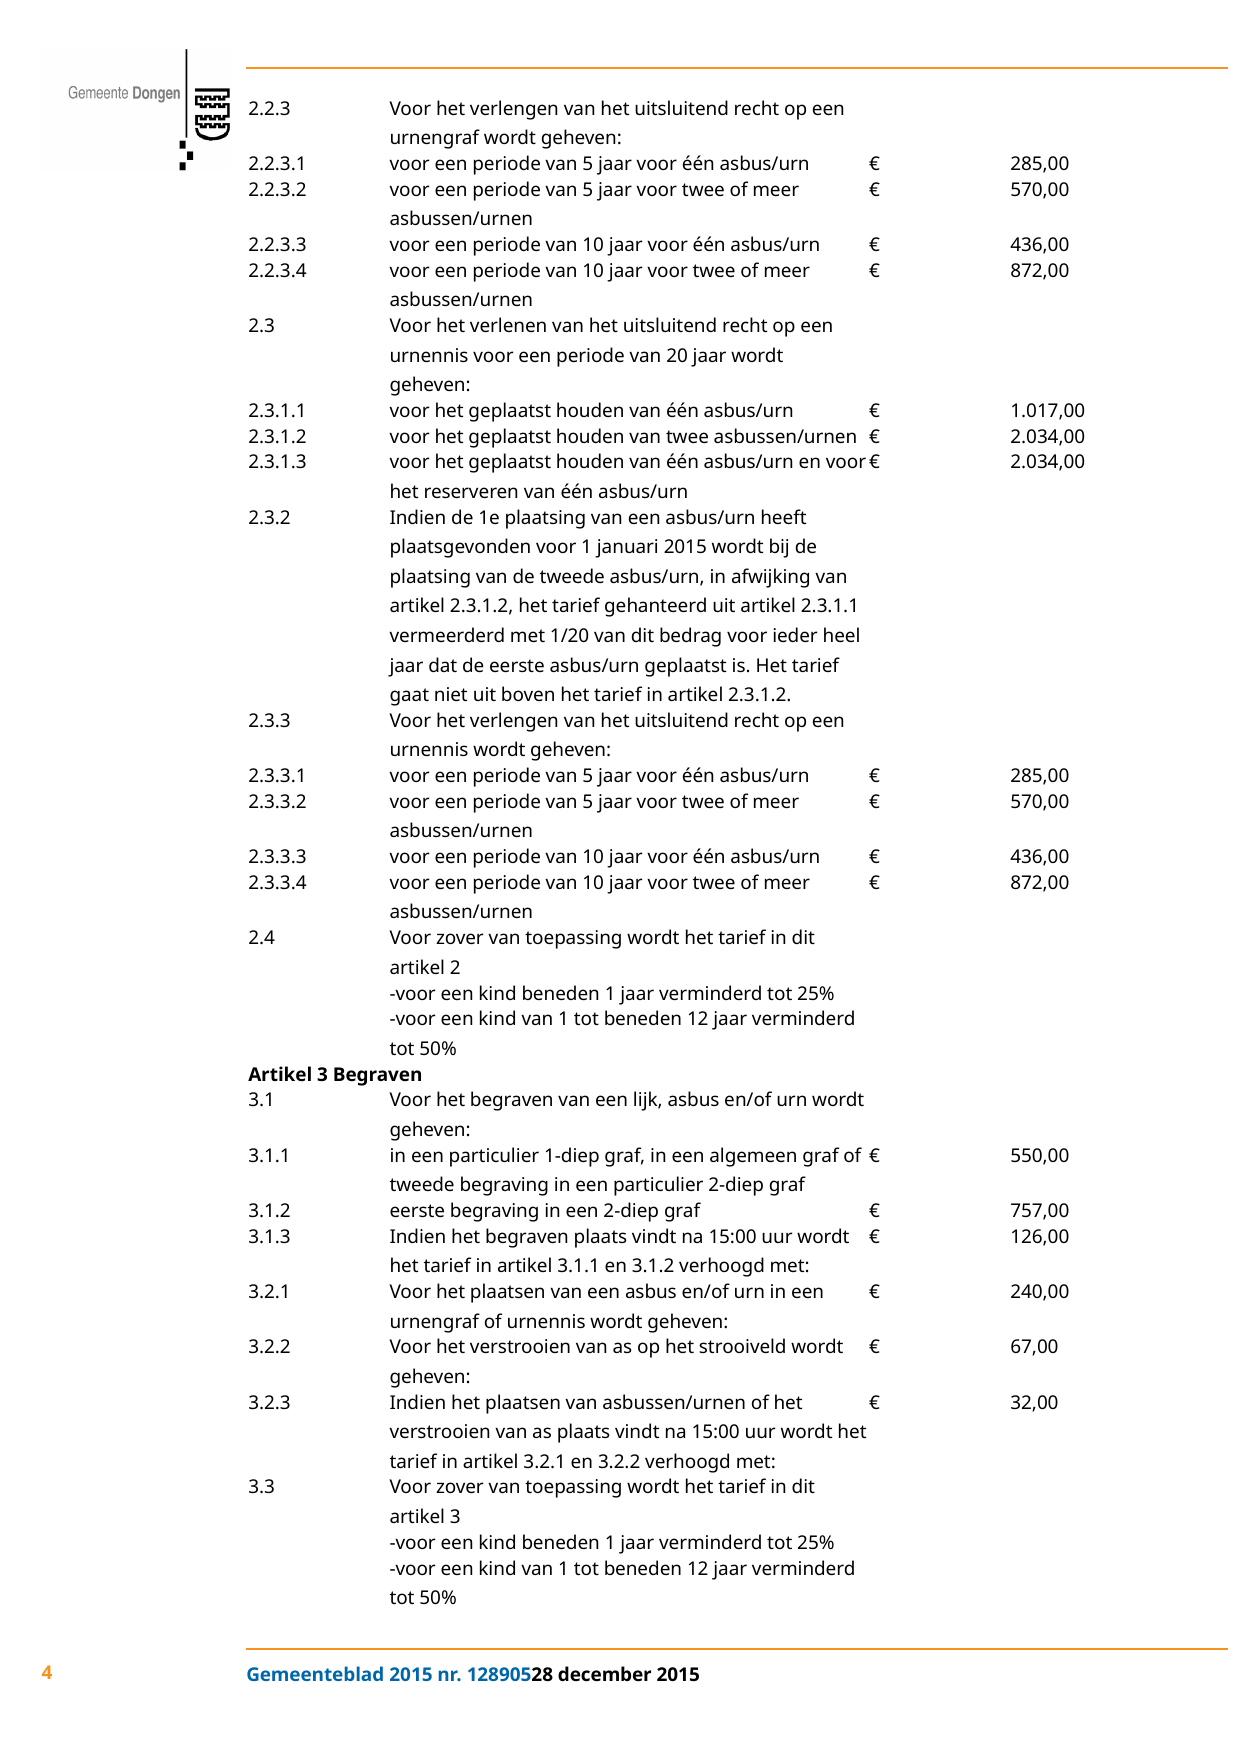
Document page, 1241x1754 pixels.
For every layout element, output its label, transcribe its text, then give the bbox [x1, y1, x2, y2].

table_cell [869, 1529, 1010, 1555]
table_cell voor het geplaatst houden van twee asbussen/urnen [389, 423, 869, 448]
table_cell 3.1.2 [248, 1197, 389, 1223]
table_cell 550,00 [1010, 1142, 1152, 1197]
table_cell 3.3 [248, 1474, 389, 1529]
table_cell 2.4 [248, 925, 389, 980]
table_cell Voor zover van toepassing wordt het tarief in dit artikel 2 [389, 925, 869, 980]
table_cell [1010, 925, 1152, 980]
table_cell [869, 707, 1010, 762]
table_cell 2.3.1.2 [248, 423, 389, 448]
table_cell 570,00 [1010, 788, 1152, 843]
table_cell -voor een kind beneden 1 jaar verminderd tot 25% [389, 1529, 869, 1555]
table_cell 240,00 [1010, 1278, 1152, 1333]
table_cell [869, 95, 1010, 150]
table_cell € [869, 869, 1010, 924]
table_cell € [869, 1334, 1010, 1389]
table_cell 32,00 [1010, 1389, 1152, 1474]
table_cell 2.2.3 [248, 95, 389, 150]
table_cell € [869, 257, 1010, 312]
table_cell 570,00 [1010, 176, 1152, 231]
table_cell 1.017,00 [1010, 397, 1152, 423]
table_cell Voor het verstrooien van as op het strooiveld wordt geheven: [389, 1334, 869, 1389]
table_cell Indien het plaatsen van asbussen/urnen of het verstrooien van as plaats vindt na 15:00 uur wordt het tarief in artikel 3.2.1 en 3.2.2 verhoogd met: [389, 1389, 869, 1474]
table_cell [869, 1061, 1010, 1087]
table_cell Voor het begraven van een lijk, asbus en/of urn wordt geheven: [389, 1087, 869, 1142]
table_cell 3.2.3 [248, 1389, 389, 1474]
table_cell [1010, 707, 1152, 762]
table_cell 2.2.3.4 [248, 257, 389, 312]
table_cell € [869, 763, 1010, 788]
table_cell 3.1 [248, 1087, 389, 1142]
table_cell -voor een kind van 1 tot beneden 12 jaar verminderd tot 50% [389, 1555, 869, 1610]
table_cell 2.2.3.2 [248, 176, 389, 231]
table_cell voor een periode van 5 jaar voor twee of meer asbussen/urnen [389, 176, 869, 231]
table_cell € [869, 1142, 1010, 1197]
table_cell 2.3 [248, 312, 389, 397]
table_cell 285,00 [1010, 150, 1152, 176]
table_cell voor een periode van 10 jaar voor één asbus/urn [389, 231, 869, 257]
table_cell 126,00 [1010, 1223, 1152, 1278]
table_cell 3.2.2 [248, 1334, 389, 1389]
table_cell 2.034,00 [1010, 423, 1152, 448]
table_cell voor een periode van 10 jaar voor twee of meer asbussen/urnen [389, 869, 869, 924]
table_cell 285,00 [1010, 763, 1152, 788]
table_cell € [869, 397, 1010, 423]
table_cell 2.3.3.4 [248, 869, 389, 924]
table_cell voor een periode van 5 jaar voor één asbus/urn [389, 763, 869, 788]
table_cell € [869, 423, 1010, 448]
table_cell € [869, 788, 1010, 843]
table_cell 3.1.3 [248, 1223, 389, 1278]
table_cell eerste begraving in een 2-diep graf [389, 1197, 869, 1223]
table_cell 2.3.3.2 [248, 788, 389, 843]
table_cell 757,00 [1010, 1197, 1152, 1223]
table_cell [248, 980, 389, 1006]
table_cell 2.3.2 [248, 504, 389, 707]
table_cell [1010, 1006, 1152, 1061]
table_cell Voor het plaatsen van een asbus en/of urn in een urnengraf of urnennis wordt geheven: [389, 1278, 869, 1333]
table_cell Indien de 1e plaatsing van een asbus/urn heeft plaatsgevonden voor 1 januari 2015 wordt bij de plaatsing van de tweede asbus/urn, in afwijking van artikel 2.3.1.2, het tarief gehanteerd uit artikel 2.3.1.1 vermeerderd met 1/20 van dit bedrag voor ieder heel jaar dat de eerste asbus/urn geplaatst is. Het tarief gaat niet uit boven het tarief in artikel 2.3.1.2. [389, 504, 869, 707]
table_cell [869, 1087, 1010, 1142]
table_cell [248, 1006, 389, 1061]
table_cell 872,00 [1010, 257, 1152, 312]
table_cell € [869, 150, 1010, 176]
table_cell voor een periode van 5 jaar voor twee of meer asbussen/urnen [389, 788, 869, 843]
table_cell 3.2.1 [248, 1278, 389, 1333]
table_cell Voor het verlengen van het uitsluitend recht op een urnengraf wordt geheven: [389, 95, 869, 150]
table_cell 67,00 [1010, 1334, 1152, 1389]
table_cell 436,00 [1010, 844, 1152, 869]
table_cell [248, 1555, 389, 1610]
table_cell [1010, 1555, 1152, 1610]
table_cell 872,00 [1010, 869, 1152, 924]
table_cell 2.2.3.3 [248, 231, 389, 257]
table_cell voor een periode van 10 jaar voor twee of meer asbussen/urnen [389, 257, 869, 312]
table_cell 436,00 [1010, 231, 1152, 257]
table_cell € [869, 176, 1010, 231]
table_cell 2.034,00 [1010, 449, 1152, 504]
table_cell [1010, 980, 1152, 1006]
table_cell 2.3.3 [248, 707, 389, 762]
table_cell [869, 980, 1010, 1006]
table_cell 2.3.1.1 [248, 397, 389, 423]
table_cell voor het geplaatst houden van één asbus/urn [389, 397, 869, 423]
table_cell voor een periode van 10 jaar voor één asbus/urn [389, 844, 869, 869]
table_cell [1010, 504, 1152, 707]
table_cell 2.3.3.1 [248, 763, 389, 788]
table_cell € [869, 1197, 1010, 1223]
table_cell 2.3.1.3 [248, 449, 389, 504]
table_cell [1010, 1474, 1152, 1529]
table_cell voor een periode van 5 jaar voor één asbus/urn [389, 150, 869, 176]
table_cell [869, 1555, 1010, 1610]
table_cell [1010, 95, 1152, 150]
table_cell [248, 1529, 389, 1555]
table_cell 2.3.3.3 [248, 844, 389, 869]
table_cell € [869, 1223, 1010, 1278]
table_cell Indien het begraven plaats vindt na 15:00 uur wordt het tarief in artikel 3.1.1 en 3.1.2 verhoogd met: [389, 1223, 869, 1278]
table_cell -voor een kind beneden 1 jaar verminderd tot 25% [389, 980, 869, 1006]
table_cell Voor zover van toepassing wordt het tarief in dit artikel 3 [389, 1474, 869, 1529]
table_cell [869, 1474, 1010, 1529]
picture [41, 47, 231, 172]
table_cell € [869, 231, 1010, 257]
table_cell [1010, 1061, 1152, 1087]
table_cell [1010, 1529, 1152, 1555]
table_cell -voor een kind van 1 tot beneden 12 jaar verminderd tot 50% [389, 1006, 869, 1061]
table_cell voor het geplaatst houden van één asbus/urn en voor het reserveren van één asbus/urn [389, 449, 869, 504]
table_cell [869, 1006, 1010, 1061]
table_cell in een particulier 1-diep graf, in een algemeen graf of tweede begraving in een particulier 2-diep graf [389, 1142, 869, 1197]
table_cell € [869, 449, 1010, 504]
table_cell € [869, 1278, 1010, 1333]
table_cell [869, 925, 1010, 980]
table_cell 3.1.1 [248, 1142, 389, 1197]
table_cell Voor het verlenen van het uitsluitend recht op een urnennis voor een periode van 20 jaar wordt geheven: [389, 312, 869, 397]
table_cell [869, 504, 1010, 707]
table_cell Voor het verlengen van het uitsluitend recht op een urnennis wordt geheven: [389, 707, 869, 762]
table_cell [1010, 312, 1152, 397]
table_cell Artikel 3 Begraven [248, 1061, 869, 1087]
table_cell [869, 312, 1010, 397]
table_cell € [869, 1389, 1010, 1474]
table_cell [1010, 1087, 1152, 1142]
table_cell 2.2.3.1 [248, 150, 389, 176]
table_cell € [869, 844, 1010, 869]
